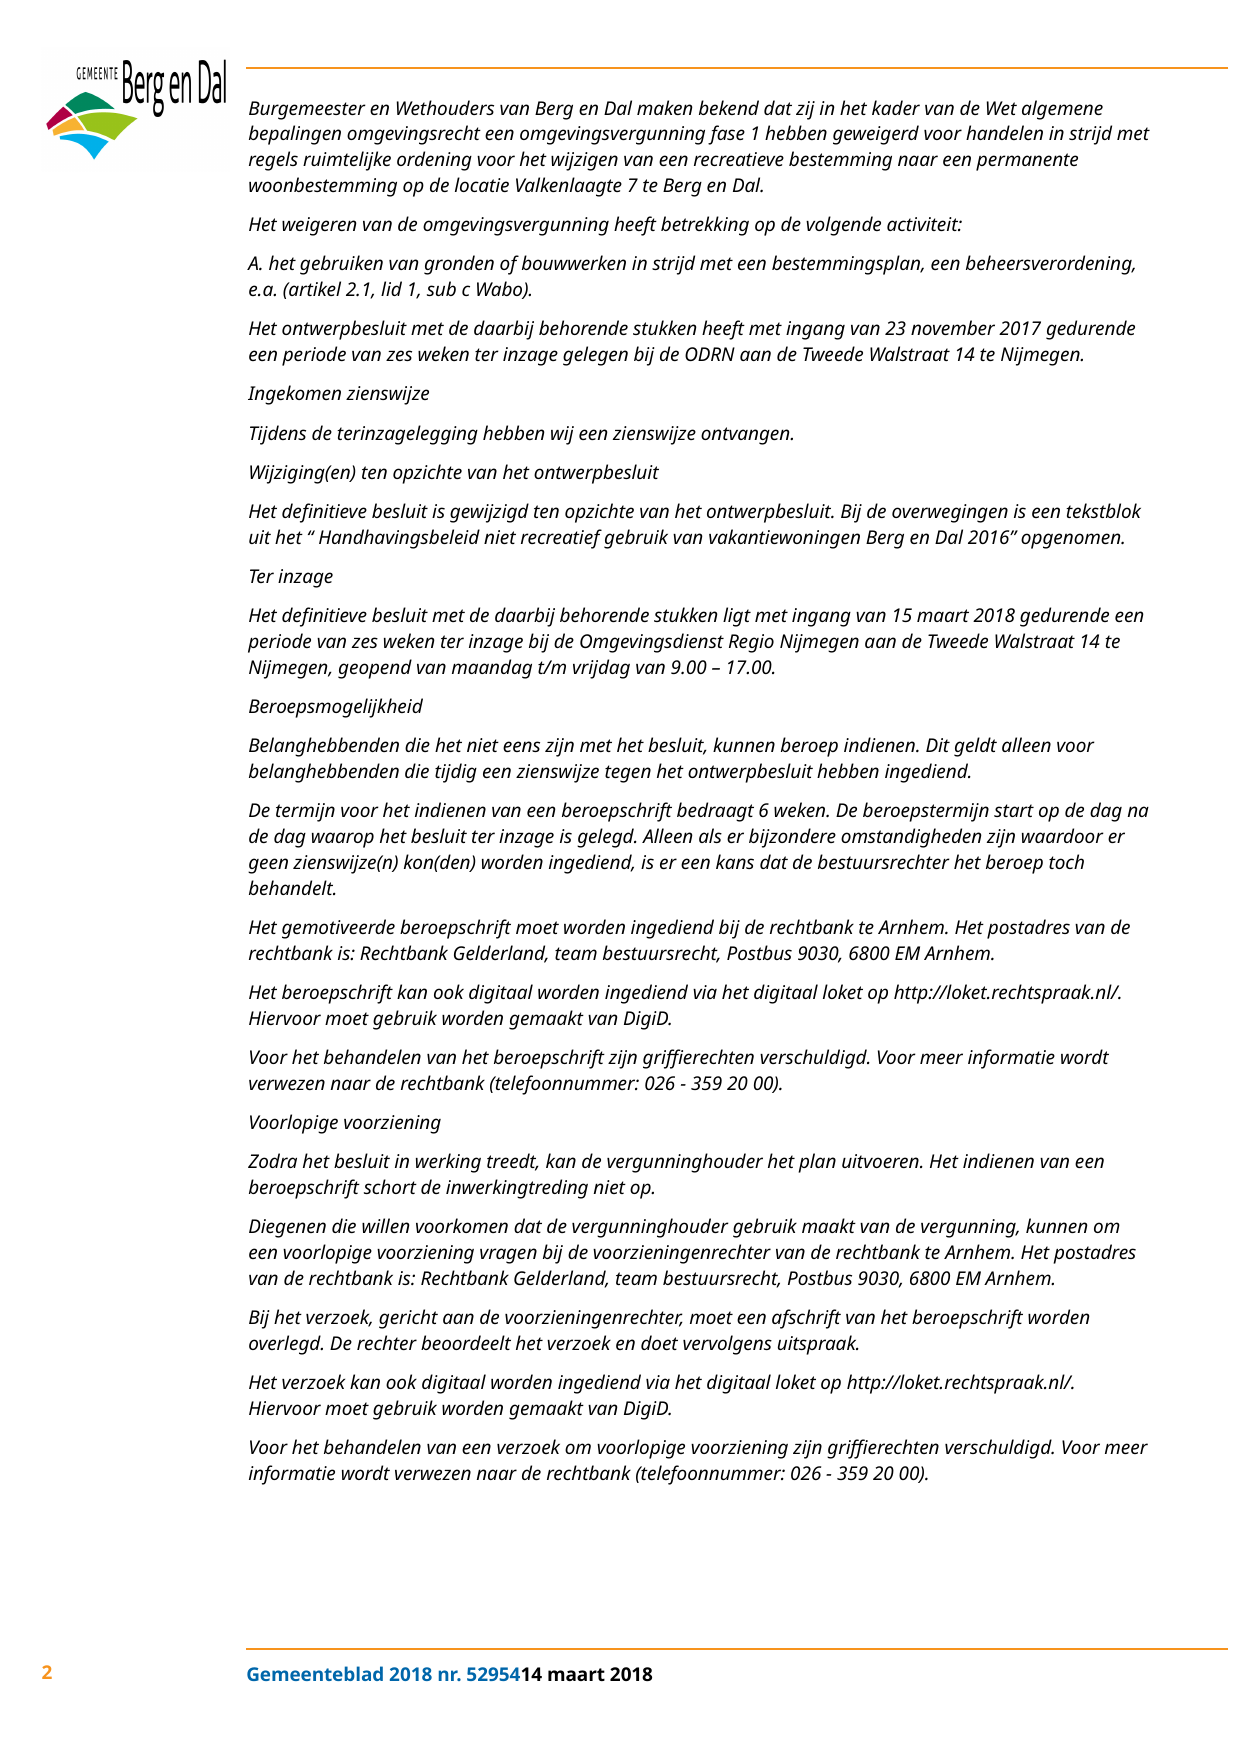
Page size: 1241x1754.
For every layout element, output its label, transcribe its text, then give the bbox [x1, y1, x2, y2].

text Voor het behandelen van het beroepschrift zijn griffierechten verschuldigd. Voor meer informatie wordt verwezen naar de rechtbank (telefoonnummer: 026 - 359 20 00). [248, 1044, 1152, 1096]
text Ingekomen zienswijze [248, 381, 1152, 406]
text Voorlopige voorziening [248, 1109, 1152, 1135]
text Het definitieve besluit met de daarbij behorende stukken ligt met ingang van 15 maart 2018 gedurende een periode van zes weken ter inzage bij de Omgevingsdienst Regio Nijmegen aan de Tweede Walstraat 14 te Nijmegen, geopend van maandag t/m vrijdag van 9.00 – 17.00. [248, 603, 1152, 680]
picture [41, 47, 231, 172]
text Wijziging(en) ten opzichte van het ontwerpbesluit [248, 459, 1152, 485]
text Het beroepschrift kan ook digitaal worden ingediend via het digitaal loket op http://loket.rechtspraak.nl/. Hiervoor moet gebruik worden gemaakt van DigiD. [248, 979, 1152, 1031]
text Belanghebbenden die het niet eens zijn met het besluit, kunnen beroep indienen. Dit geldt alleen voor belanghebbenden die tijdig een zienswijze tegen het ontwerpbesluit hebben ingediend. [248, 733, 1152, 784]
text Ter inzage [248, 563, 1152, 589]
text A. het gebruiken van gronden of bouwwerken in strijd met een bestemmingsplan, een beheersverordening, e.a. (artikel 2.1, lid 1, sub c Wabo). [248, 251, 1152, 302]
text Burgemeester en Wethouders van Berg en Dal maken bekend dat zij in het kader van de Wet algemene bepalingen omgevingsrecht een omgevingsvergunning fase 1 hebben geweigerd voor handelen in strijd met regels ruimtelijke ordening voor het wijzigen van een recreatieve bestemming naar een permanente woonbestemming op de locatie Valkenlaagte 7 te Berg en Dal. [248, 95, 1152, 198]
text Diegenen die willen voorkomen dat de vergunninghouder gebruik maakt van de vergunning, kunnen om een voorlopige voorziening vragen bij de voorzieningenrechter van de rechtbank te Arnhem. Het postadres van de rechtbank is: Rechtbank Gelderland, team bestuursrecht, Postbus 9030, 6800 EM Arnhem. [248, 1213, 1152, 1291]
text Het verzoek kan ook digitaal worden ingediend via het digitaal loket op http://loket.rechtspraak.nl/. Hiervoor moet gebruik worden gemaakt van DigiD. [248, 1369, 1152, 1421]
text Het definitieve besluit is gewijzigd ten opzichte van het ontwerpbesluit. Bij de overwegingen is een tekstblok uit het “ Handhavingsbeleid niet recreatief gebruik van vakantiewoningen Berg en Dal 2016” opgenomen. [248, 498, 1152, 550]
text Het ontwerpbesluit met de daarbij behorende stukken heeft met ingang van 23 november 2017 gedurende een periode van zes weken ter inzage gelegen bij de ODRN aan de Tweede Walstraat 14 te Nijmegen. [248, 316, 1152, 367]
text Het weigeren van de omgevingsvergunning heeft betrekking op de volgende activiteit: [248, 211, 1152, 237]
text Voor het behandelen van een verzoek om voorlopige voorziening zijn griffierechten verschuldigd. Voor meer informatie wordt verwezen naar de rechtbank (telefoonnummer: 026 - 359 20 00). [248, 1434, 1152, 1486]
text Bij het verzoek, gericht aan de voorzieningenrechter, moet een afschrift van het beroepschrift worden overlegd. De rechter beoordeelt het verzoek en doet vervolgens uitspraak. [248, 1304, 1152, 1356]
text Zodra het besluit in werking treedt, kan de vergunninghouder het plan uitvoeren. Het indienen van een beroepschrift schort de inwerkingtreding niet op. [248, 1148, 1152, 1200]
text De termijn voor het indienen van een beroepschrift bedraagt 6 weken. De beroepstermijn start op de dag na de dag waarop het besluit ter inzage is gelegd. Alleen als er bijzondere omstandigheden zijn waardoor er geen zienswijze(n) kon(den) worden ingediend, is er een kans dat de bestuursrechter het beroep toch behandelt. [248, 798, 1152, 901]
text Het gemotiveerde beroepschrift moet worden ingediend bij de rechtbank te Arnhem. Het postadres van de rechtbank is: Rechtbank Gelderland, team bestuursrecht, Postbus 9030, 6800 EM Arnhem. [248, 914, 1152, 966]
text Tijdens de terinzagelegging hebben wij een zienswijze ontvangen. [248, 420, 1152, 446]
text Beroepsmogelijkheid [248, 693, 1152, 719]
